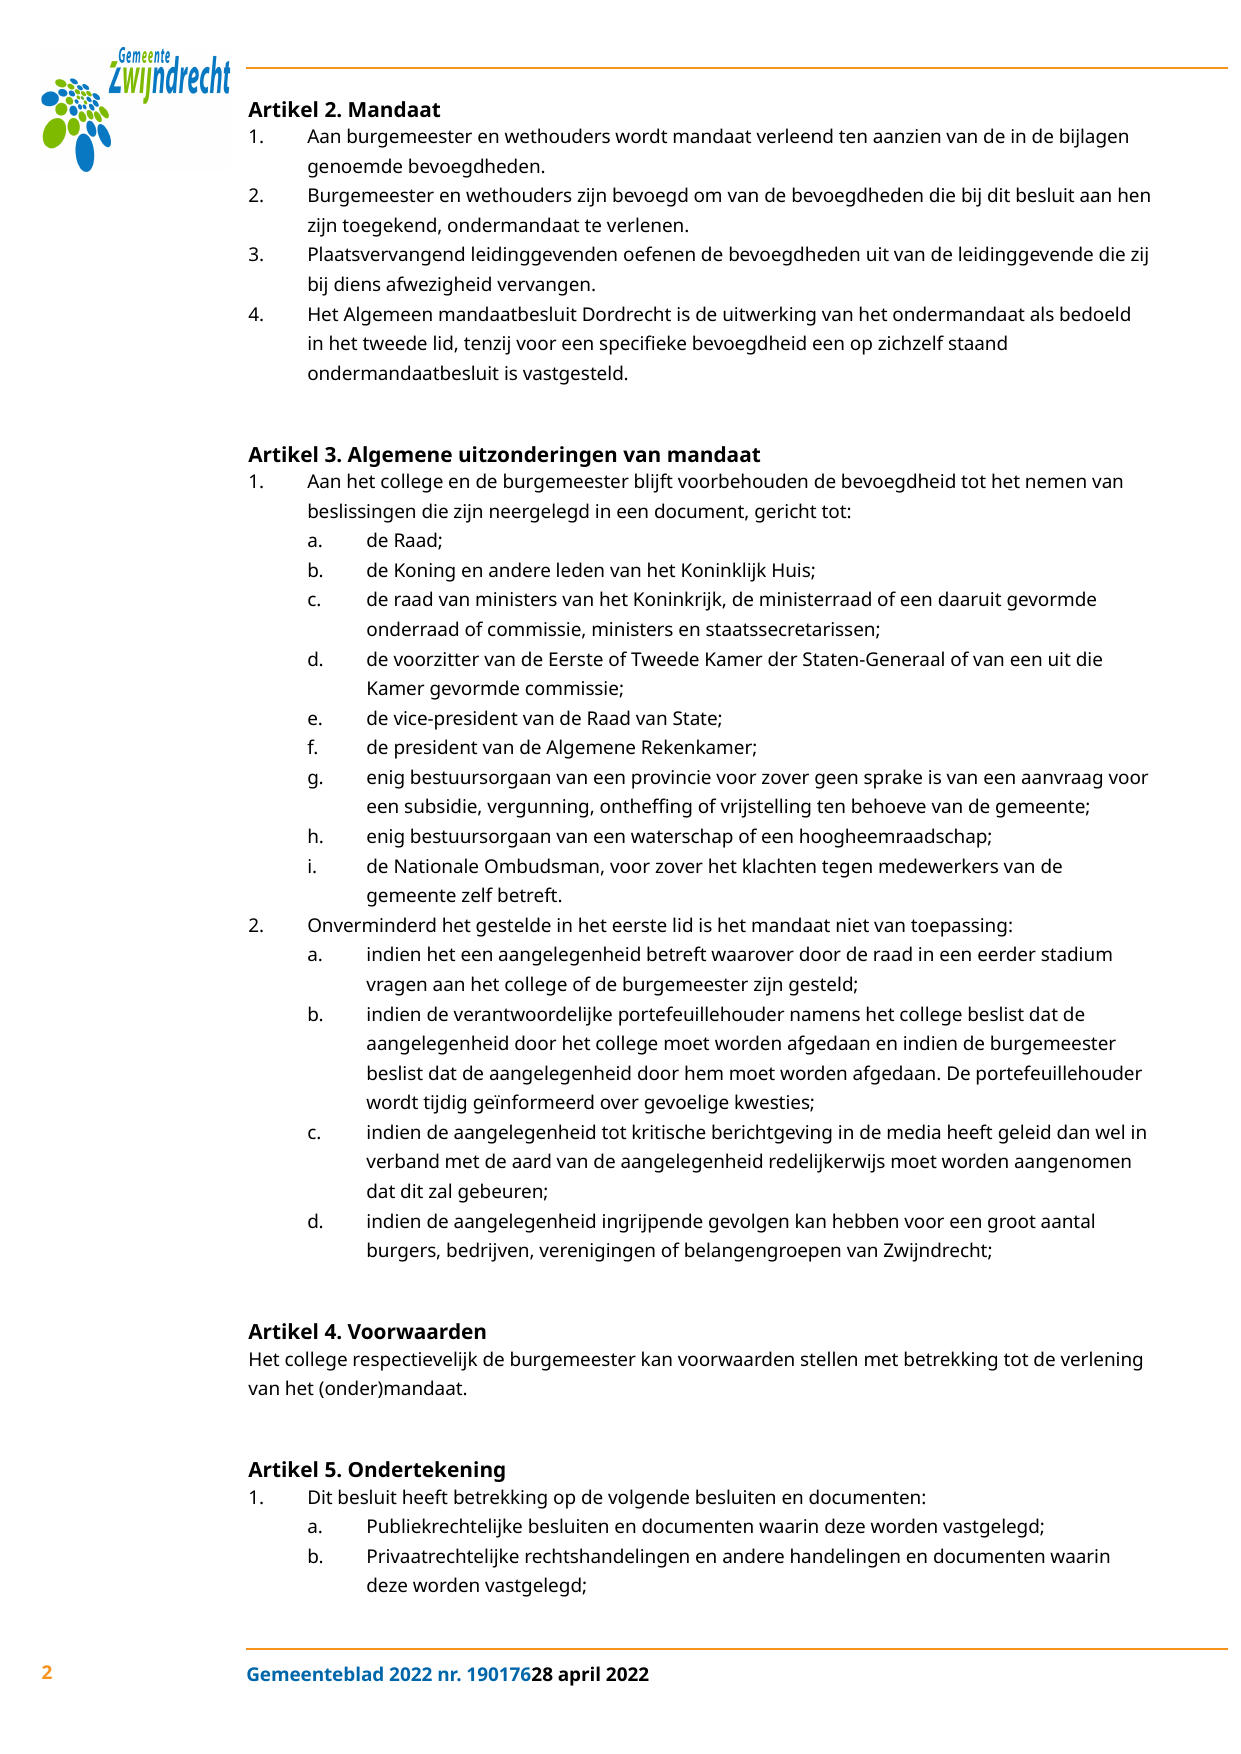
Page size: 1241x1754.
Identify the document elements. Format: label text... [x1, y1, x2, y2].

list de raad van ministers van het Koninkrijk, de ministerraad of een daaruit gevormde onderraad of commissie, ministers en staatssecretarissen; [307, 587, 1152, 642]
list indien het een aangelegenheid betreft waarover door de raad in een eerder stadium vragen aan het college of de burgemeester zijn gesteld; [307, 942, 1152, 997]
list Aan burgemeester en wethouders wordt mandaat verleend ten aanzien van de in de bijlagen genoemde bevoegdheden. [248, 123, 1152, 178]
list de Raad; [307, 527, 1152, 553]
text Artikel 4. Voorwaarden [248, 1317, 1152, 1346]
list enig bestuursorgaan van een waterschap of een hoogheemraadschap; [307, 823, 1152, 849]
list de Nationale Ombudsman, voor zover het klachten tegen medewerkers van de gemeente zelf betreft. [307, 853, 1152, 908]
list enig bestuursorgaan van een provincie voor zover geen sprake is van een aanvraag voor een subsidie, vergunning, ontheffing of vrijstelling ten behoeve van de gemeente; [307, 764, 1152, 819]
text Artikel 5. Ondertekening [248, 1456, 1152, 1484]
list Het Algemeen mandaatbesluit Dordrecht is de uitwerking van het ondermandaat als bedoeld in het tweede lid, tenzij voor een specifieke bevoegdheid een op zichzelf staand ondermandaatbesluit is vastgesteld. [248, 301, 1152, 386]
list de Koning en andere leden van het Koninklijk Huis; [307, 557, 1152, 583]
list de voorzitter van de Eerste of Tweede Kamer der Staten-Generaal of van een uit die Kamer gevormde commissie; [307, 646, 1152, 701]
list Privaatrechtelijke rechtshandelingen en andere handelingen en documenten waarin deze worden vastgelegd; [307, 1543, 1152, 1598]
picture [41, 47, 231, 172]
text Artikel 2. Mandaat [248, 95, 1152, 123]
list Burgemeester en wethouders zijn bevoegd om van de bevoegdheden die bij dit besluit aan hen zijn toegekend, ondermandaat te verlenen. [248, 182, 1152, 238]
list de vice-president van de Raad van State; [307, 705, 1152, 731]
list indien de aangelegenheid ingrijpende gevolgen kan hebben voor een groot aantal burgers, bedrijven, verenigingen of belangengroepen van Zwijndrecht; [307, 1208, 1152, 1263]
list Plaatsvervangend leidinggevenden oefenen de bevoegdheden uit van de leidinggevende die zij bij diens afwezigheid vervangen. [248, 242, 1152, 297]
list Dit besluit heeft betrekking op de volgende besluiten en documenten: [248, 1484, 1152, 1510]
list Aan het college en de burgemeester blijft voorbehouden de bevoegdheid tot het nemen van beslissingen die zijn neergelegd in een document, gericht tot: [248, 468, 1152, 524]
list de president van de Algemene Rekenkamer; [307, 734, 1152, 760]
text Artikel 3. Algemene uitzonderingen van mandaat [248, 440, 1152, 468]
list indien de aangelegenheid tot kritische berichtgeving in de media heeft geleid dan wel in verband met de aard van de aangelegenheid redelijkerwijs moet worden aangenomen dat dit zal gebeuren; [307, 1119, 1152, 1204]
list indien de verantwoordelijke portefeuillehouder namens het college beslist dat de aangelegenheid door het college moet worden afgedaan en indien de burgemeester beslist dat de aangelegenheid door hem moet worden afgedaan. De portefeuillehouder wordt tijdig geïnformeerd over gevoelige kwesties; [307, 1001, 1152, 1115]
text Het college respectievelijk de burgemeester kan voorwaarden stellen met betrekking tot de verlening van het (onder)mandaat. [248, 1346, 1152, 1401]
list Onverminderd het gestelde in het eerste lid is het mandaat niet van toepassing: [248, 912, 1152, 938]
list Publiekrechtelijke besluiten en documenten waarin deze worden vastgelegd; [307, 1513, 1152, 1539]
